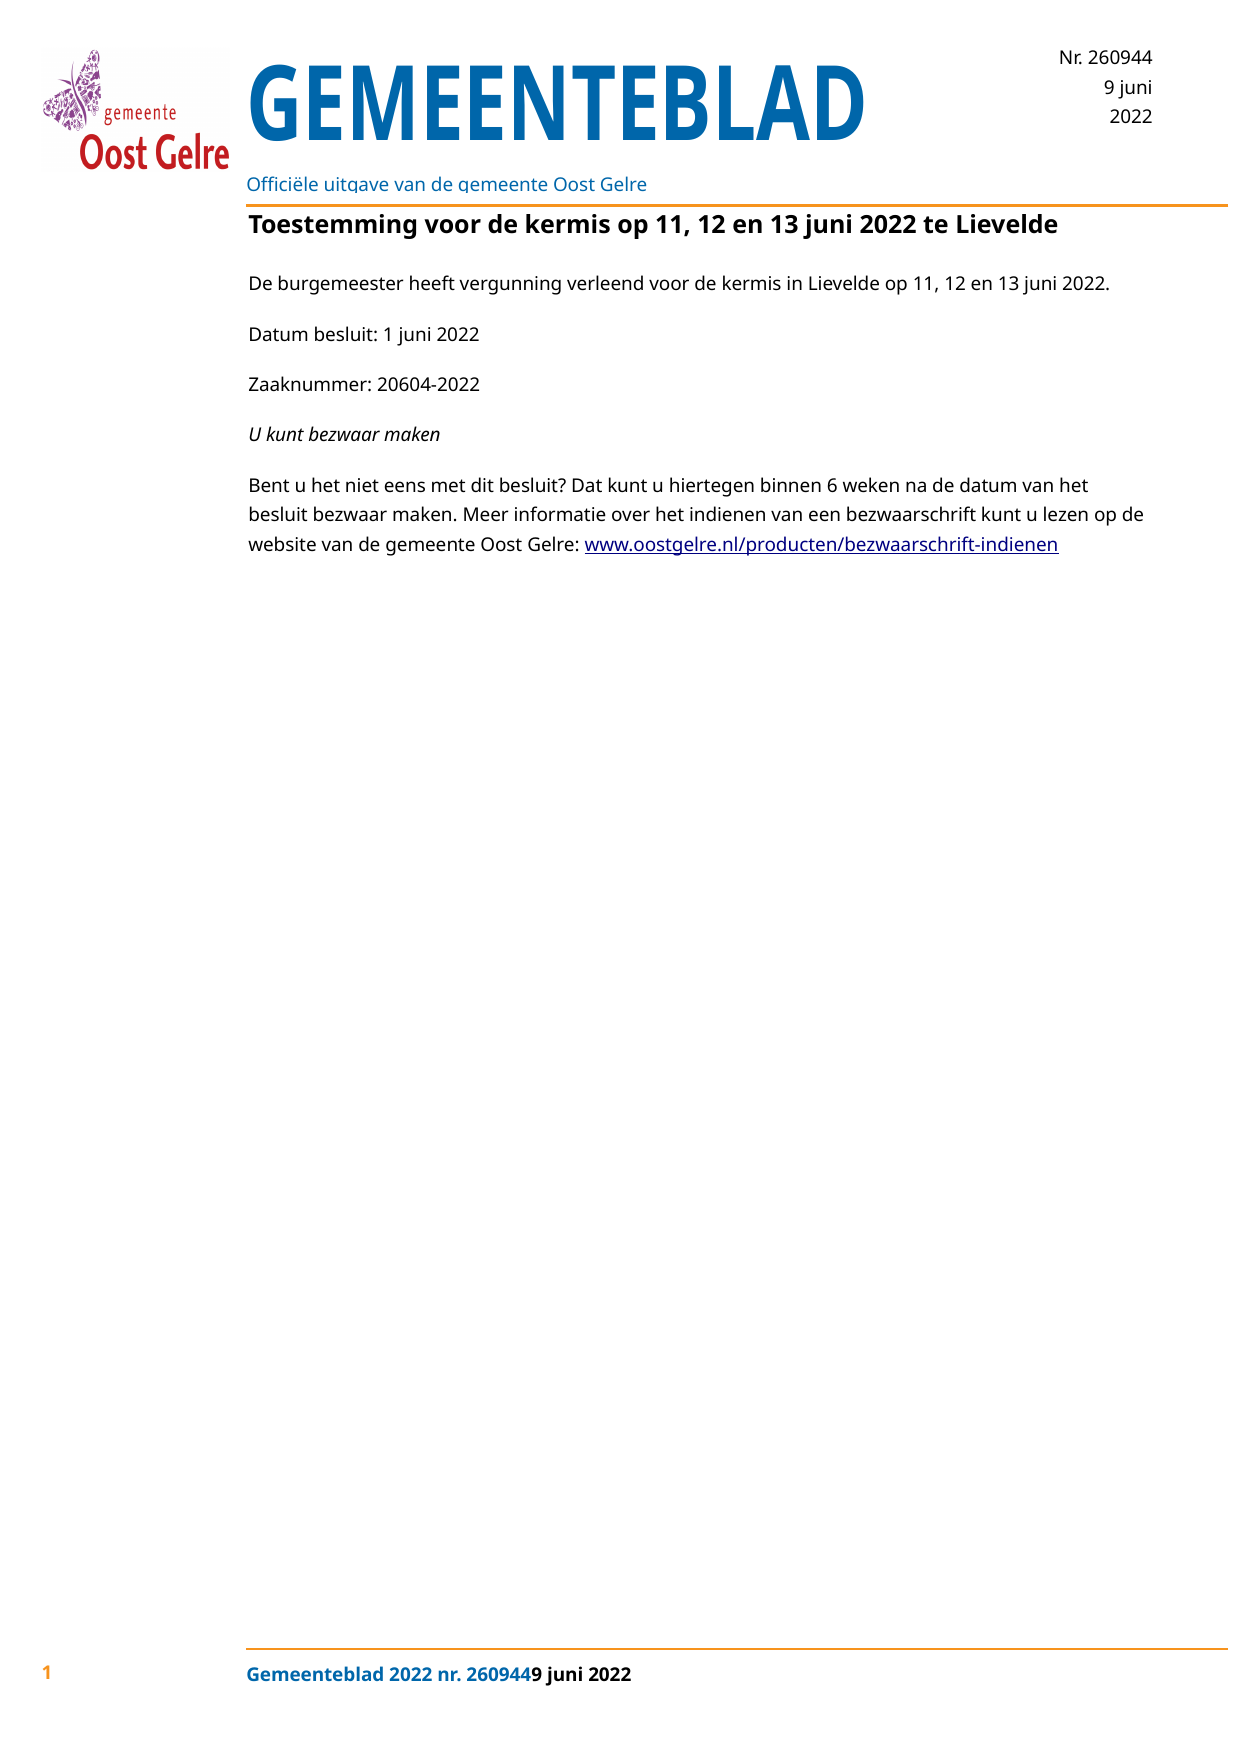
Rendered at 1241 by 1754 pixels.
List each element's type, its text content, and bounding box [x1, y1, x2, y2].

text Bent u het niet eens met dit besluit? Dat kunt u hiertegen binnen 6 weken na de datum van het besluit bezwaar maken. Meer informatie over het indienen van een bezwaarschrift kunt u lezen op de website van de gemeente Oost Gelre: www.oostgelre.nl/producten/bezwaarschrift-indienen [248, 472, 1152, 557]
text De burgemeester heeft vergunning verleend voor de kermis in Lievelde op 11, 12 en 13 juni 2022. [248, 270, 1152, 296]
text Toestemming voor de kermis op 11, 12 en 13 juni 2022 te Lievelde [248, 207, 1152, 241]
text U kunt bezwaar maken [248, 422, 1152, 447]
text Datum besluit: 1 juni 2022 [248, 321, 1152, 346]
picture [41, 47, 231, 172]
text Zaaknummer: 20604-2022 [248, 371, 1152, 397]
